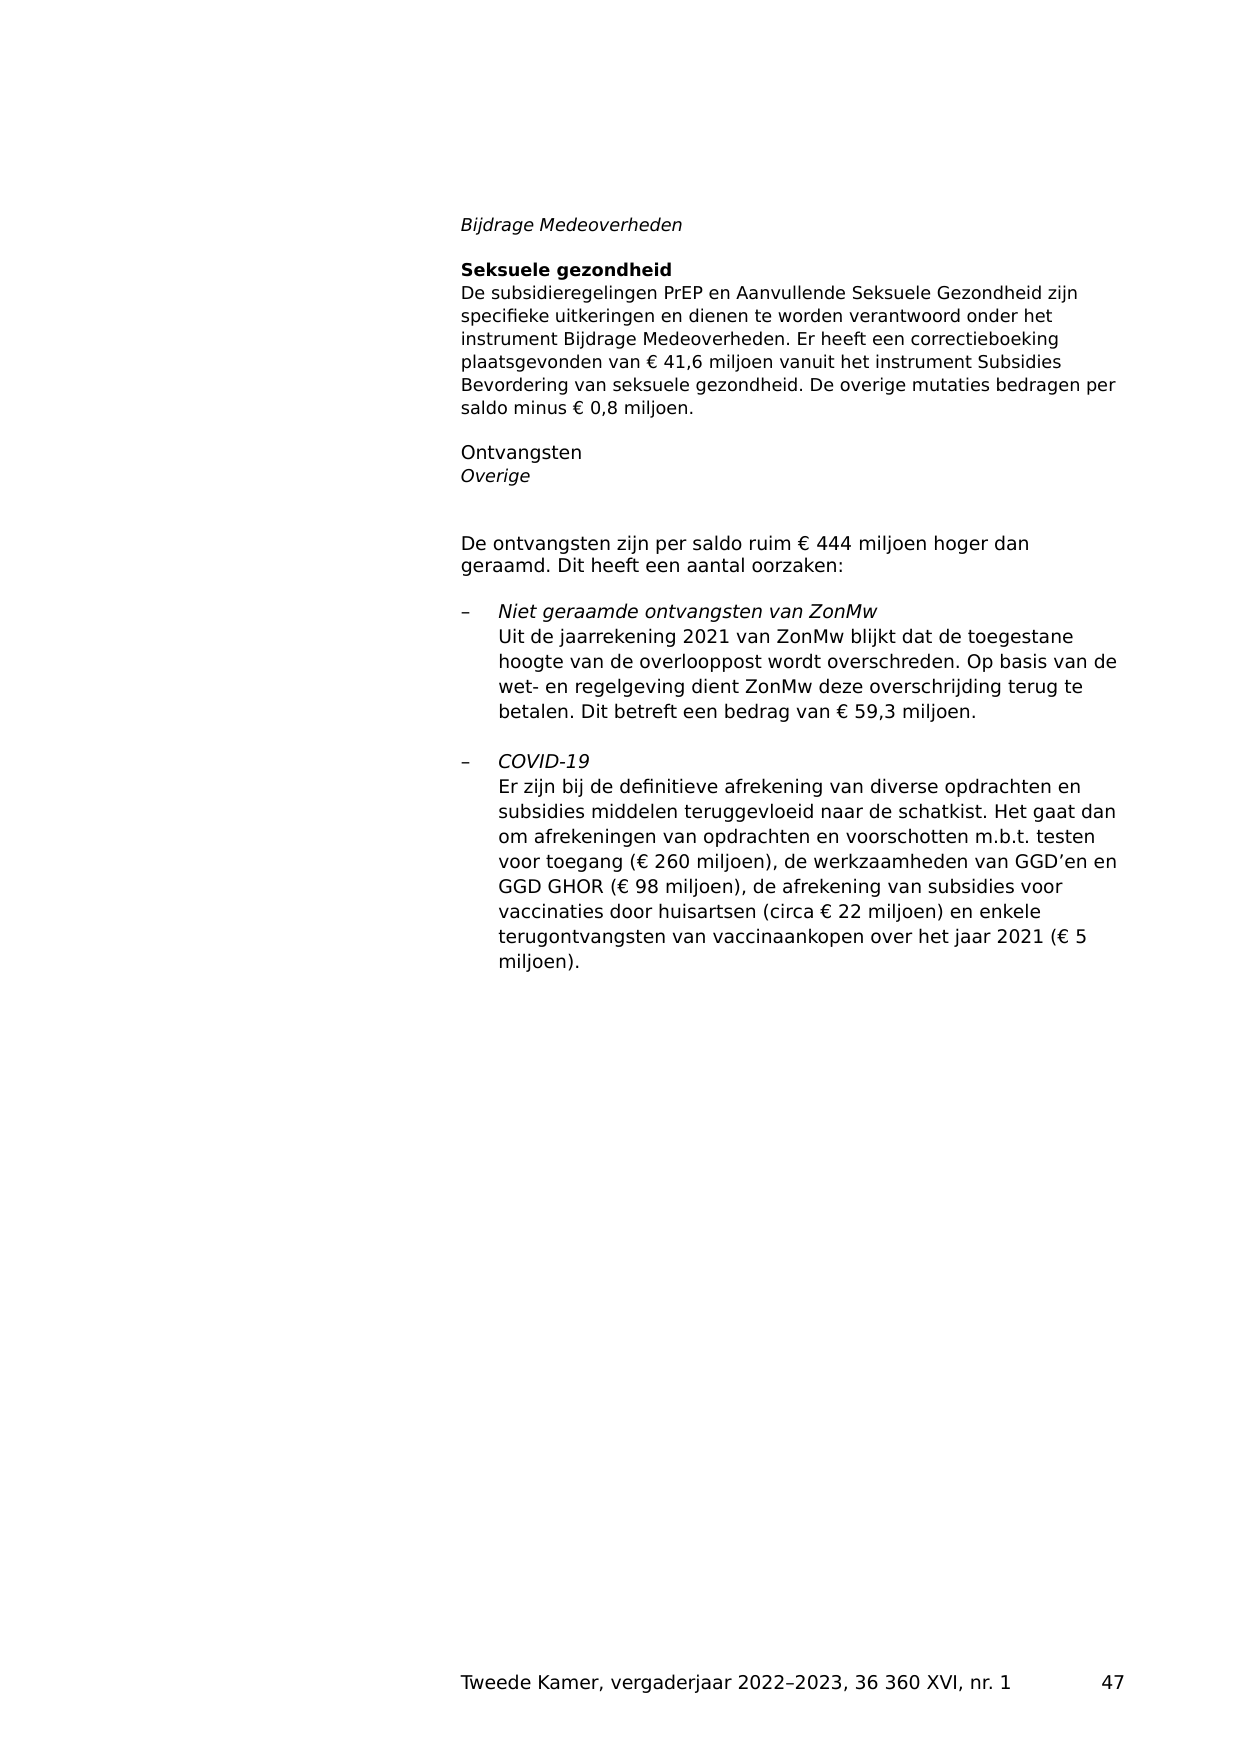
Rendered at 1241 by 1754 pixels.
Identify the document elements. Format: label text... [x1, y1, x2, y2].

text De ontvangsten zijn per saldo ruim € 444 miljoen hoger dan geraamd. Dit heeft een aantal oorzaken: [461, 533, 1125, 598]
text Bijdrage Medeoverheden [461, 213, 1125, 236]
list Niet geraamde ontvangsten van ZonMw [461, 598, 1125, 623]
text Overige [461, 464, 1125, 510]
list COVID-19 [461, 748, 1125, 773]
list Uit de jaarrekening 2021 van ZonMw blijkt dat de toegestane hoogte van de overlooppost wordt overschreden. Op basis van de wet- en regelgeving dient ZonMw deze overschrijding terug te betalen. Dit betreft een bedrag van € 59,3 miljoen. [461, 623, 1125, 748]
text Seksuele gezondheid De subsidieregelingen PrEP en Aanvullende Seksuele Gezondheid zijn specifieke uitkeringen en dienen te worden verantwoord onder het instrument Bijdrage Medeoverheden. Er heeft een correctieboeking plaatsgevonden van € 41,6 miljoen vanuit het instrument Subsidies Bevordering van seksuele gezondheid. De overige mutaties bedragen per saldo minus € 0,8 miljoen. [461, 258, 1125, 419]
title Ontvangsten [461, 442, 1125, 464]
list Er zijn bij de definitieve afrekening van diverse opdrachten en subsidies middelen teruggevloeid naar de schatkist. Het gaat dan om afrekeningen van opdrachten en voorschotten m.b.t. testen voor toegang (€ 260 miljoen), de werkzaamheden van GGD’en en GGD GHOR (€ 98 miljoen), de afrekening van subsidies voor vaccinaties door huisartsen (circa € 22 miljoen) en enkele terugontvangsten van vaccinaankopen over het jaar 2021 (€ 5 miljoen). [461, 773, 1125, 973]
